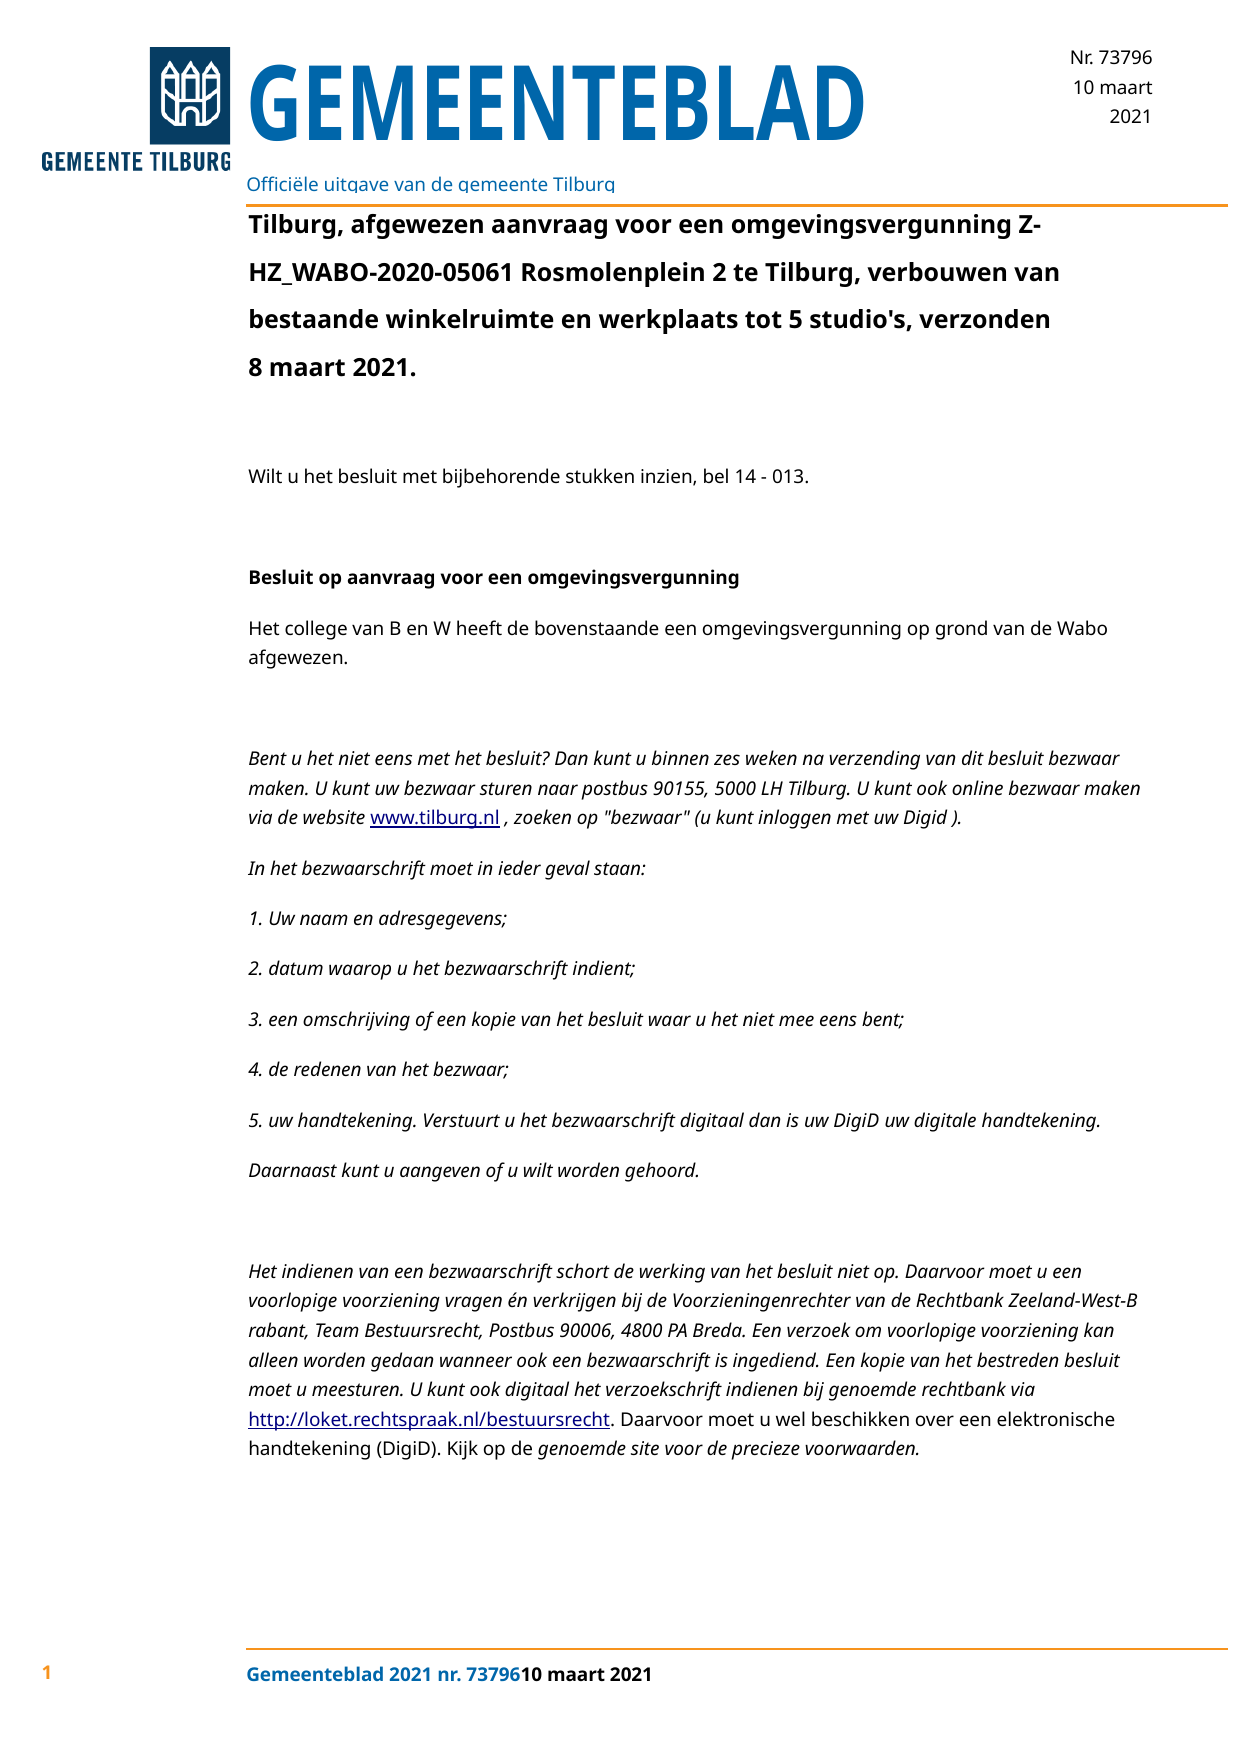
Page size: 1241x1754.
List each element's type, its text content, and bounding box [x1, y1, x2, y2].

text 2. datum waarop u het bezwaarschrift indient; [248, 956, 1152, 981]
text In het bezwaarschrift moet in ieder geval staan: [248, 855, 1152, 881]
text Tilburg, afgewezen aanvraag voor een omgevingsvergunning Z-HZ_WABO-2020-05061 Rosmolenplein 2 te Tilburg, verbouwen van bestaande winkelruimte en werkplaats tot 5 studio's, verzonden 8 maart 2021. [248, 207, 1152, 384]
text Bent u het niet eens met het besluit? Dan kunt u binnen zes weken na verzending van dit besluit bezwaar maken. U kunt uw bezwaar sturen naar postbus 90155, 5000 LH Tilburg. U kunt ook online bezwaar maken via de website www.tilburg.nl , zoeken op "bezwaar" (u kunt inloggen met uw Digid ). [248, 745, 1152, 830]
text Het college van B en W heeft de bovenstaande een omgevingsvergunning op grond van de Wabo afgewezen. [248, 615, 1152, 670]
text Daarnaast kunt u aangeven of u wilt worden gehoord. [248, 1157, 1152, 1183]
text Het indienen van een bezwaarschrift schort de werking van het besluit niet op. Daarvoor moet u een voorlopige voorziening vragen én verkrijgen bij de Voorzieningenrechter van de Rechtbank Zeeland-West-B rabant, Team Bestuursrecht, Postbus 90006, 4800 PA Breda. Een verzoek om voorlopige voorziening kan alleen worden gedaan wanneer ook een bezwaarschrift is ingediend. Een kopie van het bestreden besluit moet u meesturen. U kunt ook digitaal het verzoekschrift indienen bij genoemde rechtbank via http://loket.rechtspraak.nl/bestuursrecht. Daarvoor moet u wel beschikken over een elektronische handtekening (DigiD). Kijk op de genoemde site voor de precieze voorwaarden. [248, 1258, 1152, 1461]
text Besluit op aanvraag voor een omgevingsvergunning [248, 564, 1152, 590]
text 1. Uw naam en adresgegevens; [248, 905, 1152, 931]
text 3. een omschrijving of een kopie van het besluit waar u het niet mee eens bent; [248, 1006, 1152, 1032]
text 4. de redenen van het bezwaar; [248, 1056, 1152, 1082]
text Wilt u het besluit met bijbehorende stukken inzien, bel 14 - 013. [248, 463, 1152, 489]
text 5. uw handtekening. Verstuurt u het bezwaarschrift digitaal dan is uw DigiD uw digitale handtekening. [248, 1107, 1152, 1133]
picture [41, 47, 231, 172]
